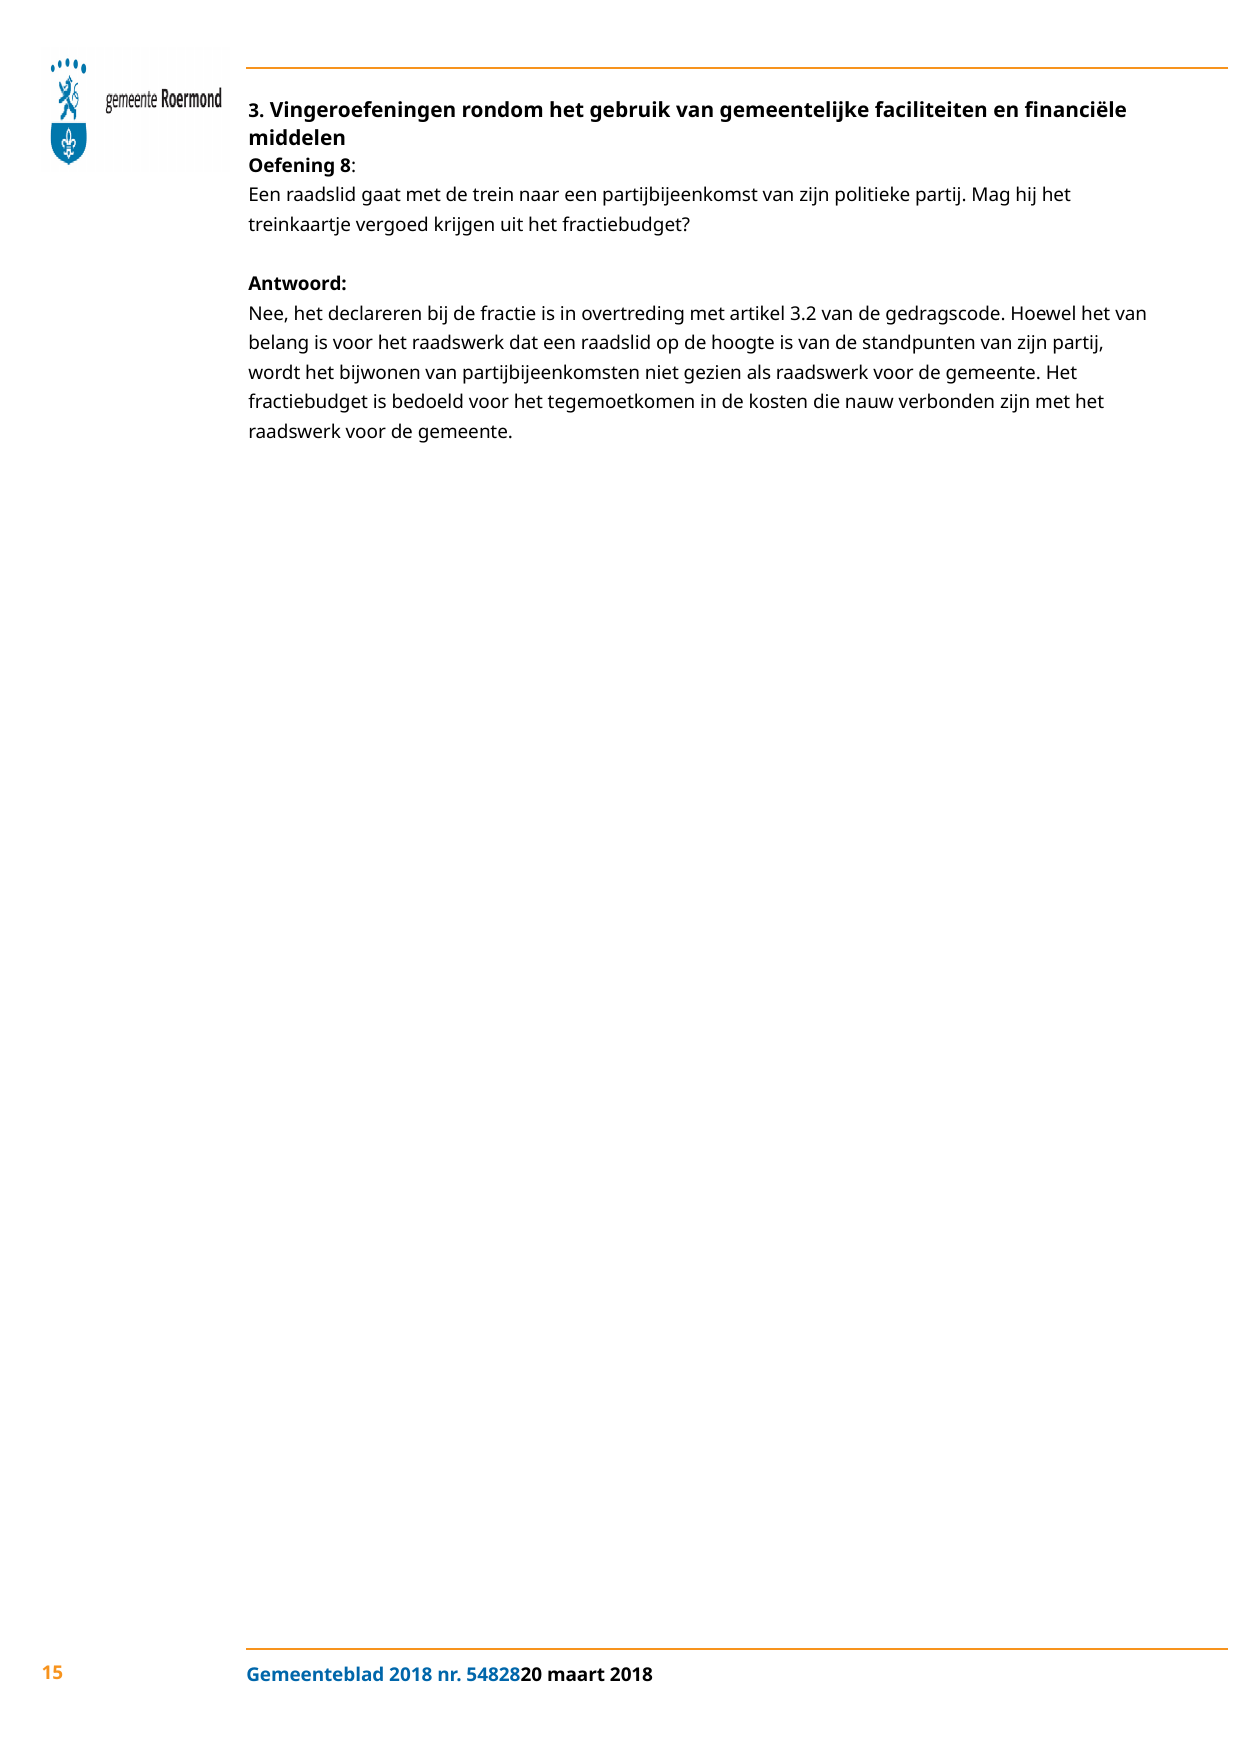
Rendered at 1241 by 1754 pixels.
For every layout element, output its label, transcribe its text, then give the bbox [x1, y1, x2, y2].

text Nee, het declareren bij de fractie is in overtreding met artikel 3.2 van de gedragscode. Hoewel het van belang is voor het raadswerk dat een raadslid op de hoogte is van de standpunten van zijn partij, wordt het bijwonen van partijbijeenkomsten niet gezien als raadswerk voor de gemeente. Het fractiebudget is bedoeld voor het tegemoetkomen in de kosten die nauw verbonden zijn met het raadswerk voor de gemeente. [248, 300, 1152, 444]
text Een raadslid gaat met de trein naar een partijbijeenkomst van zijn politieke partij. Mag hij het treinkaartje vergoed krijgen uit het fractiebudget? [248, 181, 1152, 237]
picture [41, 47, 231, 172]
text Antwoord: [248, 270, 1152, 296]
text Oefening 8: [248, 152, 1152, 177]
text 3. Vingeroefeningen rondom het gebruik van gemeentelijke faciliteiten en financiële middelen [248, 95, 1152, 152]
